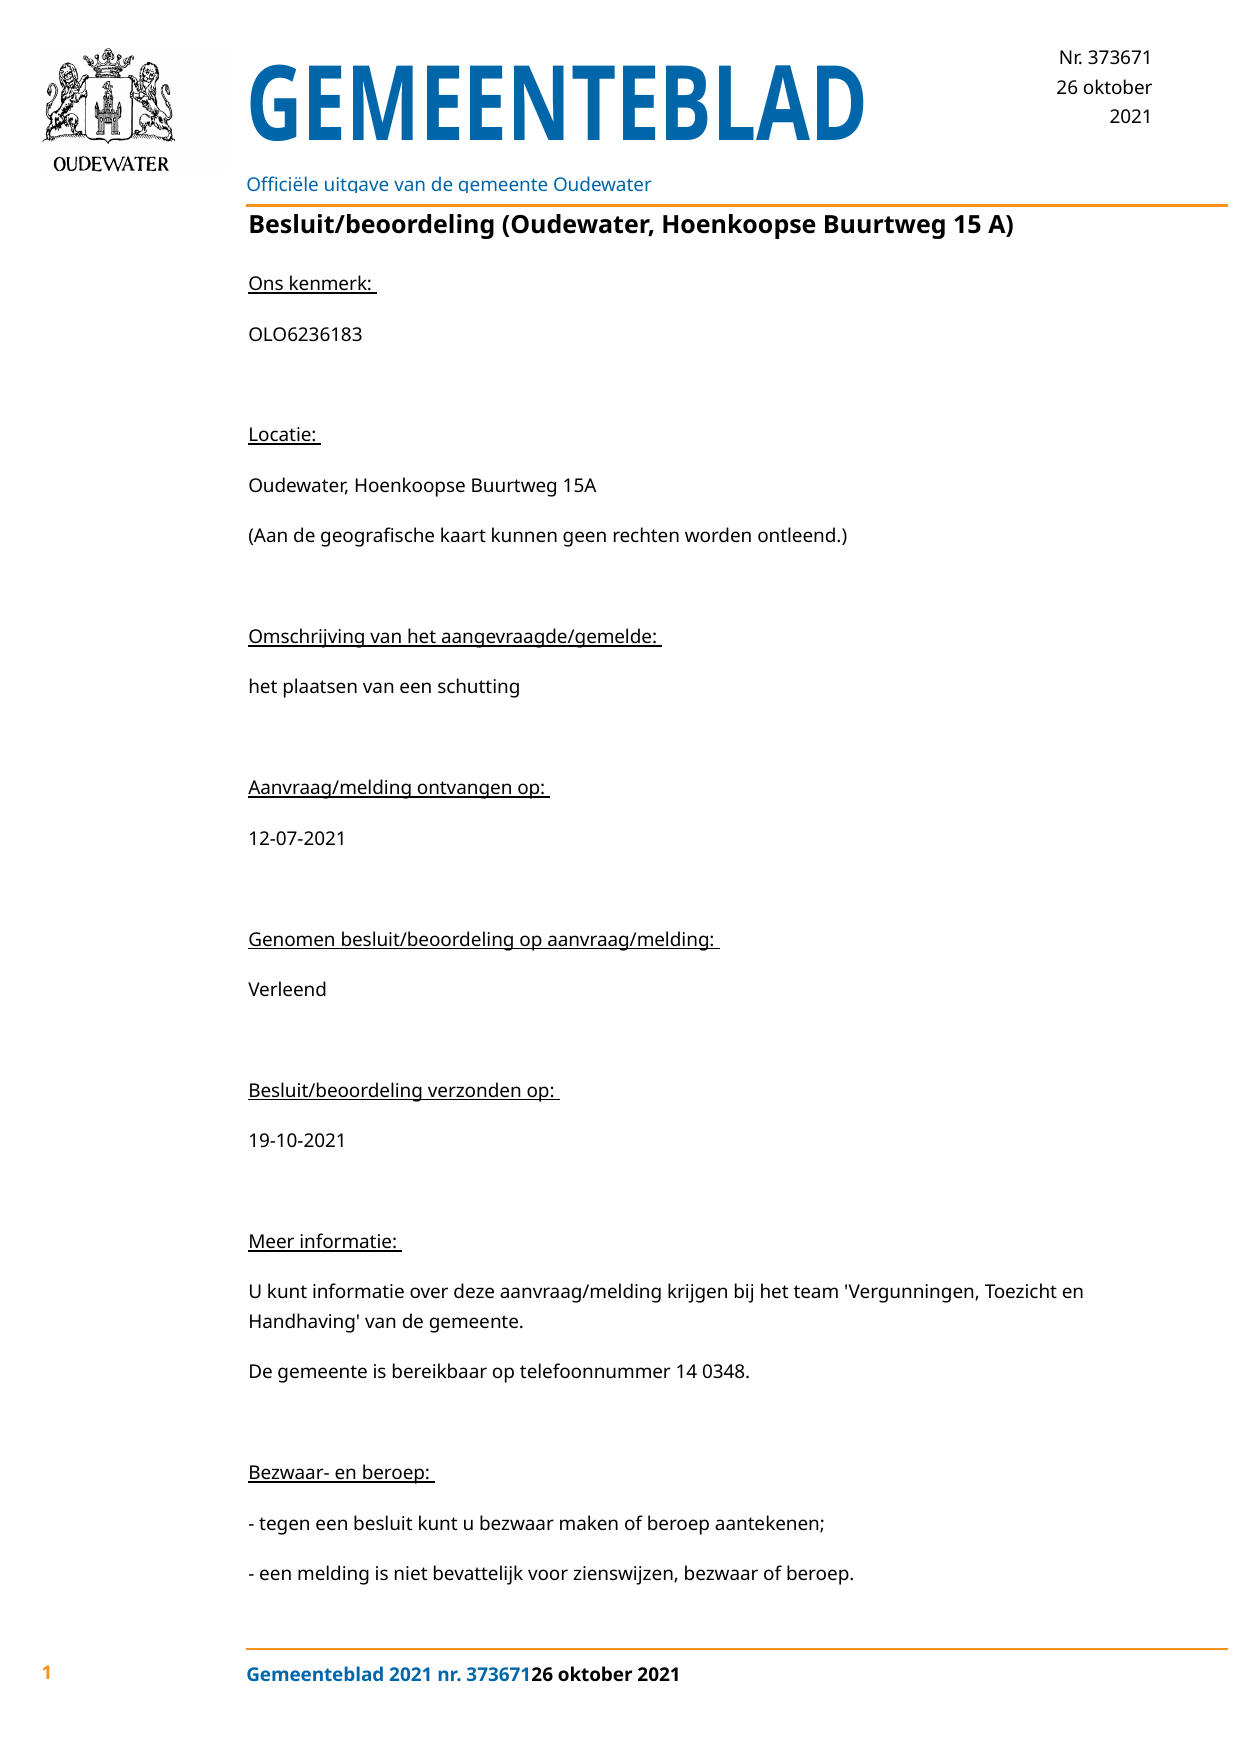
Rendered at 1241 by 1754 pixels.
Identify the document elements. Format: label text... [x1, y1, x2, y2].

text (Aan de geografische kaart kunnen geen rechten worden ontleend.) [248, 522, 1152, 548]
text De gemeente is bereikbaar op telefoonnummer 14 0348. [248, 1359, 1152, 1384]
text Besluit/beoordeling (Oudewater, Hoenkoopse Buurtweg 15 A) [248, 207, 1152, 241]
text Besluit/beoordeling verzonden op: [248, 1077, 1152, 1103]
text OLO6236183 [248, 321, 1152, 346]
text Genomen besluit/beoordeling op aanvraag/melding: [248, 926, 1152, 951]
text het plaatsen van een schutting [248, 674, 1152, 699]
text - een melding is niet bevattelijk voor zienswijzen, bezwaar of beroep. [248, 1560, 1152, 1586]
text Ons kenmerk: [248, 270, 1152, 296]
text Omschrijving van het aangevraagde/gemelde: [248, 623, 1152, 649]
text Locatie: [248, 422, 1152, 447]
text Meer informatie: [248, 1228, 1152, 1254]
text Bezwaar- en beroep: [248, 1459, 1152, 1485]
text 12-07-2021 [248, 825, 1152, 851]
text Verleend [248, 976, 1152, 1002]
picture [41, 47, 231, 172]
text Oudewater, Hoenkoopse Buurtweg 15A [248, 472, 1152, 498]
text - tegen een besluit kunt u bezwaar maken of beroep aantekenen; [248, 1510, 1152, 1536]
text Aanvraag/melding ontvangen op: [248, 774, 1152, 800]
text 19-10-2021 [248, 1127, 1152, 1153]
text U kunt informatie over deze aanvraag/melding krijgen bij het team 'Vergunningen, Toezicht en Handhaving' van de gemeente. [248, 1279, 1152, 1334]
